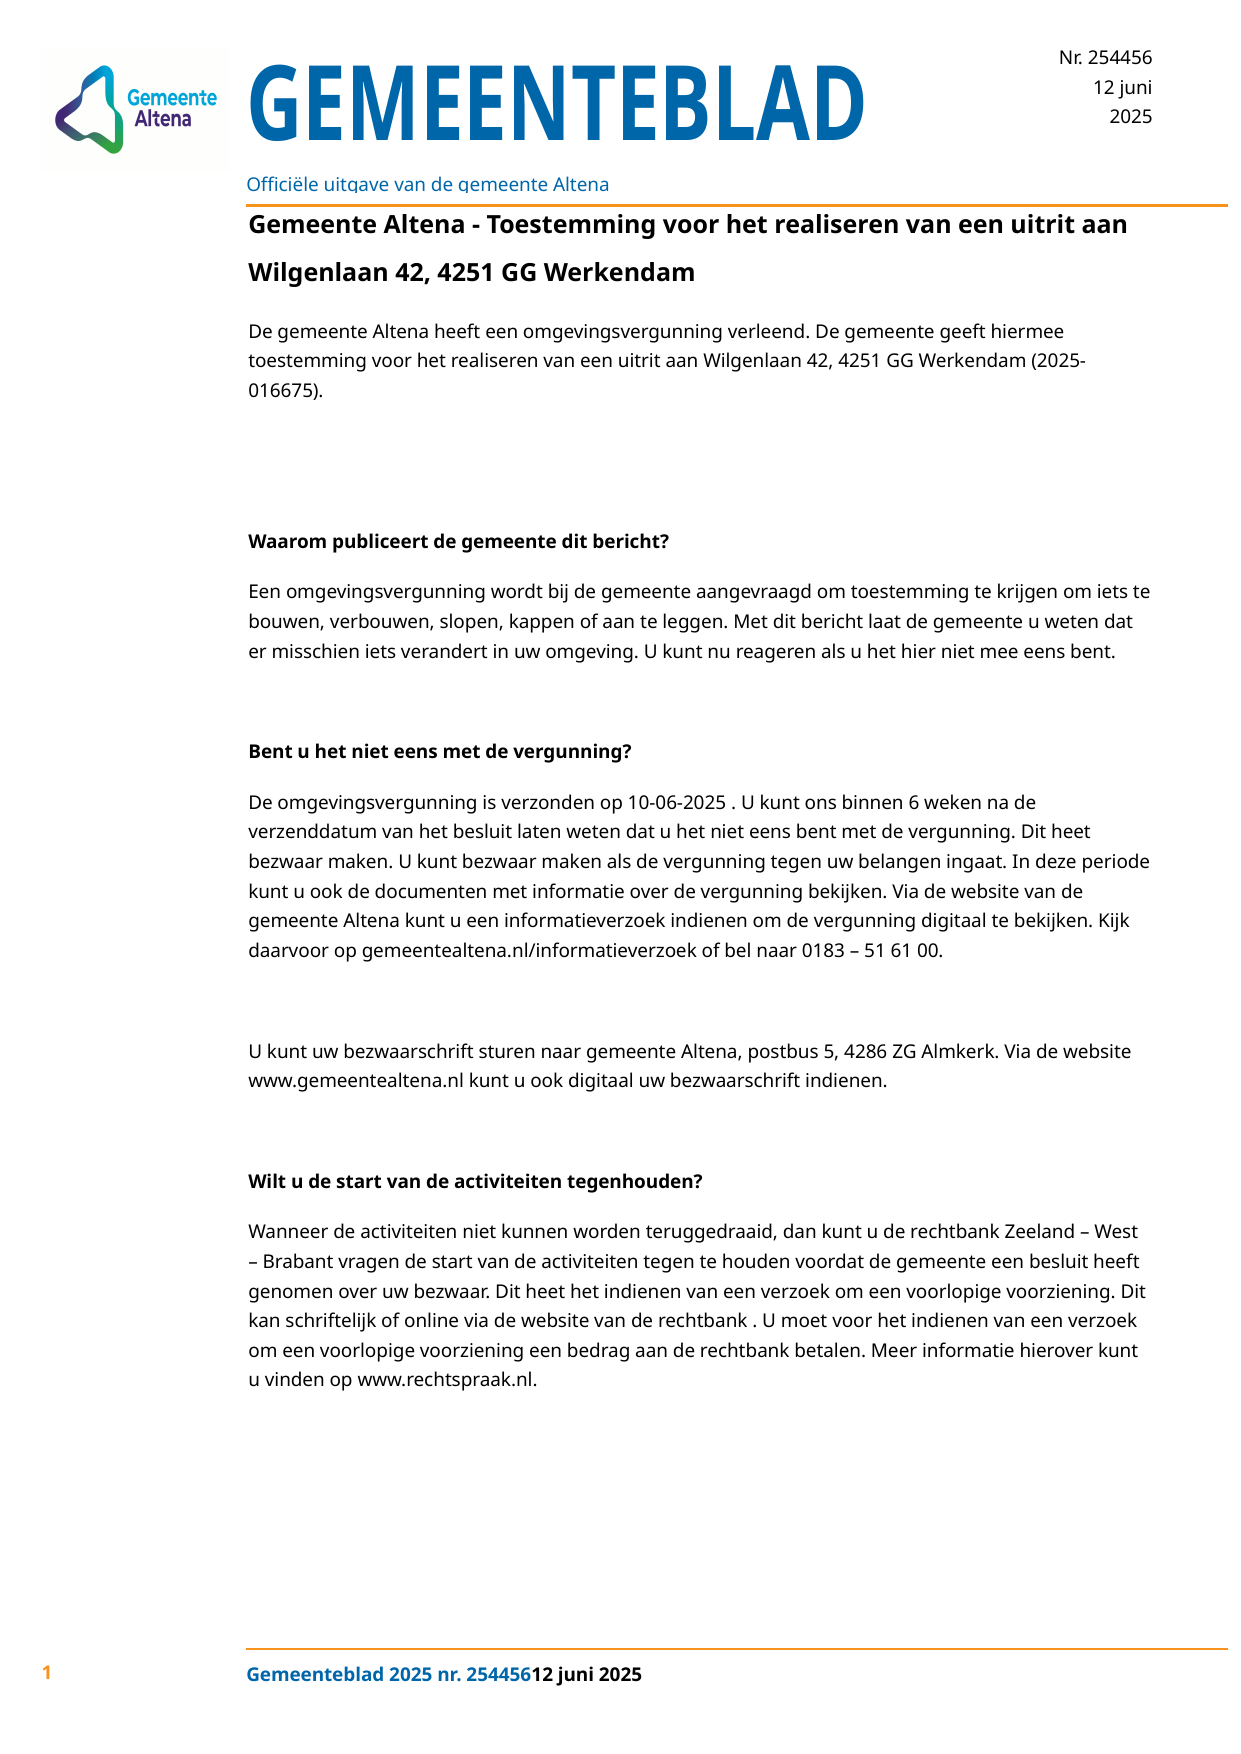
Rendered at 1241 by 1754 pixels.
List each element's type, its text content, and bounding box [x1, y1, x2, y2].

text Bent u het niet eens met de vergunning? [248, 739, 1152, 764]
text Wilt u de start van de activiteiten tegenhouden? [248, 1168, 1152, 1194]
text Waarom publiceert de gemeente dit bericht? [248, 528, 1152, 554]
text De gemeente Altena heeft een omgevingsvergunning verleend. De gemeente geeft hiermee toestemming voor het realiseren van een uitrit aan Wilgenlaan 42, 4251 GG Werkendam (2025-016675). [248, 318, 1152, 403]
text Gemeente Altena - Toestemming voor het realiseren van een uitrit aan Wilgenlaan 42, 4251 GG Werkendam [248, 207, 1152, 288]
picture [41, 47, 231, 172]
text Een omgevingsvergunning wordt bij de gemeente aangevraagd om toestemming te krijgen om iets te bouwen, verbouwen, slopen, kappen of aan te leggen. Met dit bericht laat de gemeente u weten dat er misschien iets verandert in uw omgeving. U kunt nu reageren als u het hier niet mee eens bent. [248, 579, 1152, 664]
text U kunt uw bezwaarschrift sturen naar gemeente Altena, postbus 5, 4286 ZG Almkerk. Via de website www.gemeentealtena.nl kunt u ook digitaal uw bezwaarschrift indienen. [248, 1038, 1152, 1093]
text De omgevingsvergunning is verzonden op 10-06-2025 . U kunt ons binnen 6 weken na de verzenddatum van het besluit laten weten dat u het niet eens bent met de vergunning. Dit heet bezwaar maken. U kunt bezwaar maken als de vergunning tegen uw belangen ingaat. In deze periode kunt u ook de documenten met informatie over de vergunning bekijken. Via de website van de gemeente Altena kunt u een informatieverzoek indienen om de vergunning digitaal te bekijken. Kijk daarvoor op gemeentealtena.nl/informatieverzoek of bel naar 0183 – 51 61 00. [248, 789, 1152, 963]
text Wanneer de activiteiten niet kunnen worden teruggedraaid, dan kunt u de rechtbank Zeeland – West – Brabant vragen de start van de activiteiten tegen te houden voordat de gemeente een besluit heeft genomen over uw bezwaar. Dit heet het indienen van een verzoek om een voorlopige voorziening. Dit kan schriftelijk of online via de website van de rechtbank . U moet voor het indienen van een verzoek om een voorlopige voorziening een bedrag aan de rechtbank betalen. Meer informatie hierover kunt u vinden op www.rechtspraak.nl. [248, 1219, 1152, 1392]
